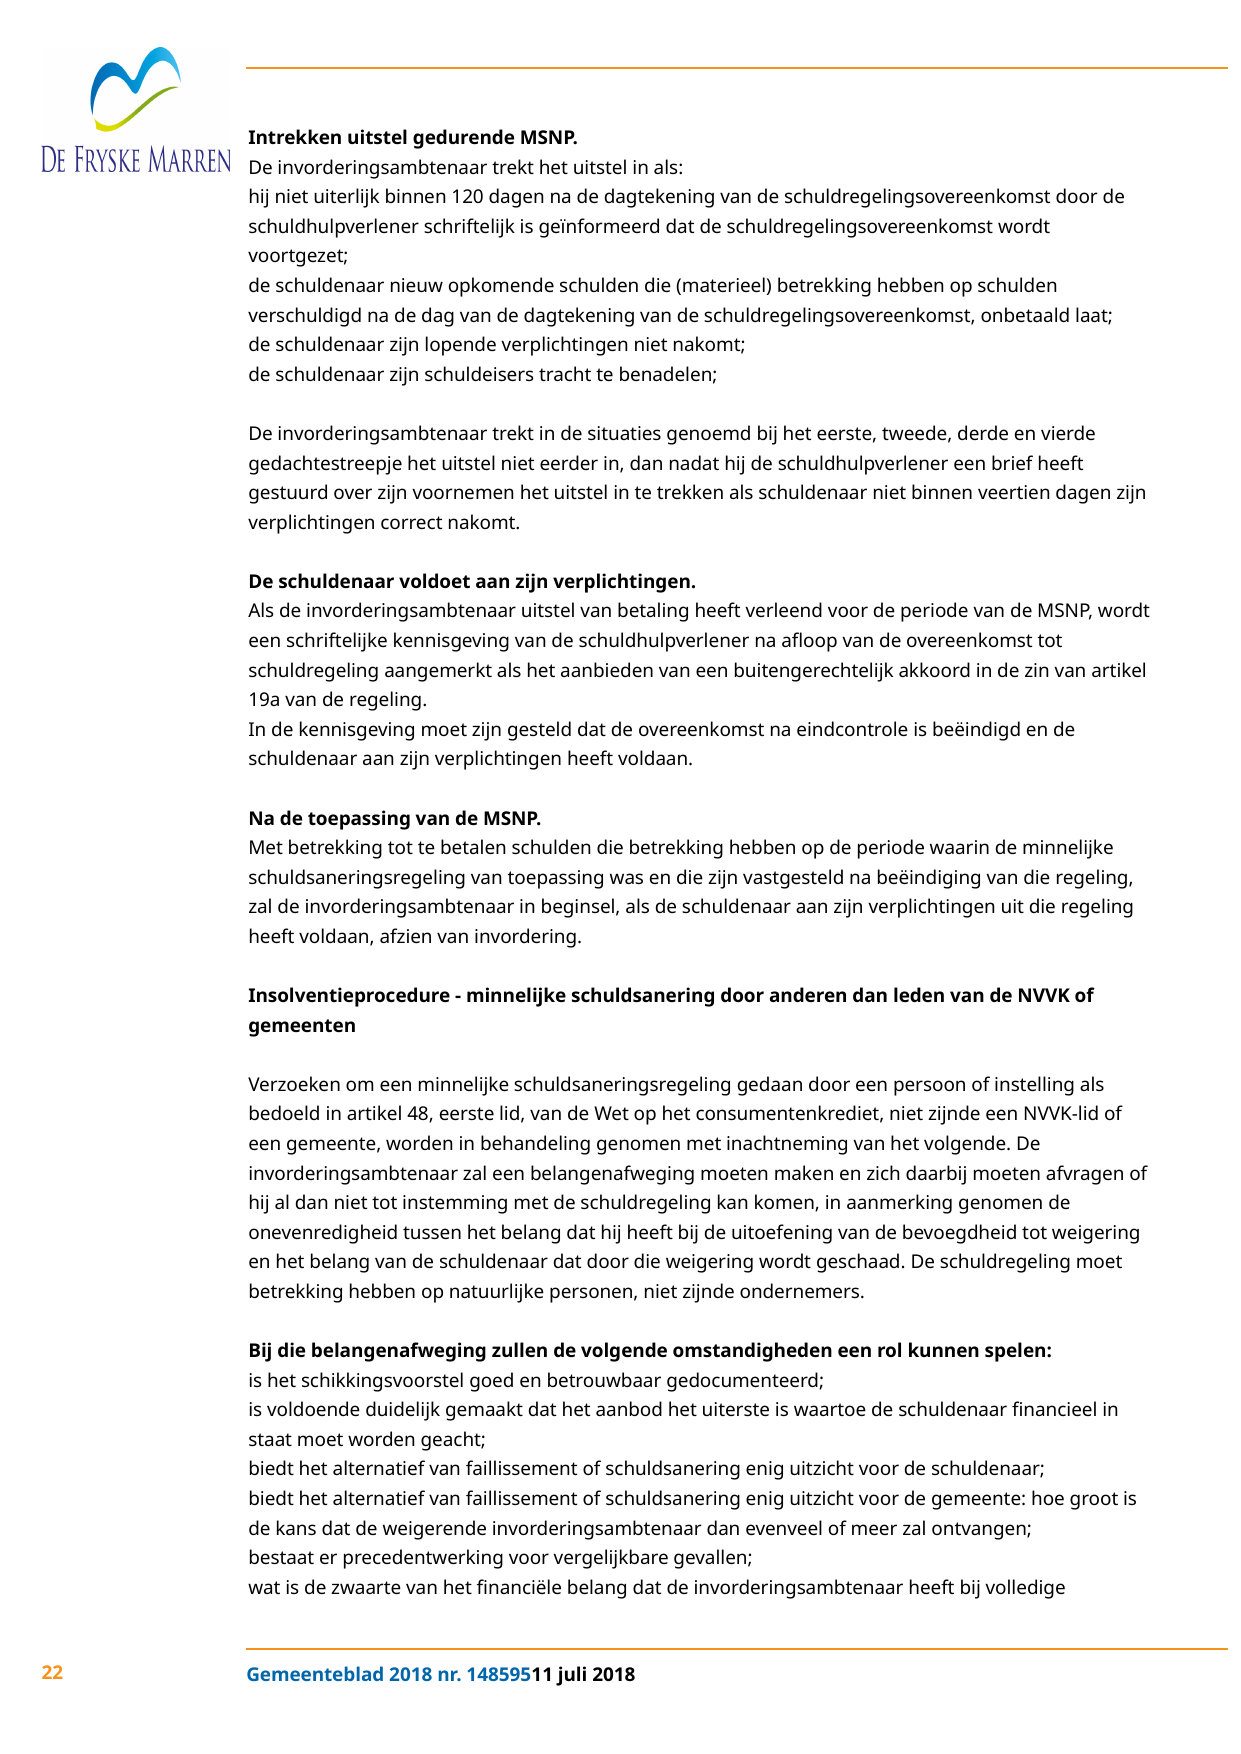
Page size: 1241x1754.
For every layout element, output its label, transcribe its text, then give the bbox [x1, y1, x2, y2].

text de schuldenaar zijn schuldeisers tracht te benadelen; [248, 361, 1152, 387]
text Na de toepassing van de MSNP. [248, 805, 1152, 831]
text wat is de zwaarte van het financiële belang dat de invorderingsambtenaar heeft bij volledige [248, 1574, 1152, 1600]
text Bij die belangenafweging zullen de volgende omstandigheden een rol kunnen spelen: [248, 1337, 1152, 1363]
text de schuldenaar nieuw opkomende schulden die (materieel) betrekking hebben op schulden verschuldigd na de dag van de dagtekening van de schuldregelingsovereenkomst, onbetaald laat; [248, 272, 1152, 328]
text De invorderingsambtenaar trekt het uitstel in als: [248, 154, 1152, 180]
text Intrekken uitstel gedurende MSNP. [248, 124, 1152, 150]
text hij niet uiterlijk binnen 120 dagen na de dagtekening van de schuldregelingsovereenkomst door de schuldhulpverlener schriftelijk is geïnformeerd dat de schuldregelingsovereenkomst wordt voortgezet; [248, 183, 1152, 268]
text Verzoeken om een minnelijke schuldsaneringsregeling gedaan door een persoon of instelling als bedoeld in artikel 48, eerste lid, van de Wet op het consumentenkrediet, niet zijnde een NVVK-lid of een gemeente, worden in behandeling genomen met inachtneming van het volgende. De invorderingsambtenaar zal een belangenafweging moeten maken en zich daarbij moeten afvragen of hij al dan niet tot instemming met de schuldregeling kan komen, in aanmerking genomen de onevenredigheid tussen het belang dat hij heeft bij de uitoefening van de bevoegdheid tot weigering en het belang van de schuldenaar dat door die weigering wordt geschaad. De schuldregeling moet betrekking hebben op natuurlijke personen, niet zijnde ondernemers. [248, 1071, 1152, 1304]
text de schuldenaar zijn lopende verplichtingen niet nakomt; [248, 331, 1152, 357]
text In de kennisgeving moet zijn gesteld dat de overeenkomst na eindcontrole is beëindigd en de schuldenaar aan zijn verplichtingen heeft voldaan. [248, 716, 1152, 771]
text biedt het alternatief van faillissement of schuldsanering enig uitzicht voor de schuldenaar; [248, 1456, 1152, 1481]
text Met betrekking tot te betalen schulden die betrekking hebben op de periode waarin de minnelijke schuldsaneringsregeling van toepassing was en die zijn vastgesteld na beëindiging van die regeling, zal de invorderingsambtenaar in beginsel, als de schuldenaar aan zijn verplichtingen uit die regeling heeft voldaan, afzien van invordering. [248, 834, 1152, 949]
text De schuldenaar voldoet aan zijn verplichtingen. [248, 568, 1152, 594]
text Insolventieprocedure - minnelijke schuldsanering door anderen dan leden van de NVVK of gemeenten [248, 982, 1152, 1038]
picture [41, 47, 231, 172]
text is voldoende duidelijk gemaakt dat het aanbod het uiterste is waartoe de schuldenaar financieel in staat moet worden geacht; [248, 1396, 1152, 1452]
text is het schikkingsvoorstel goed en betrouwbaar gedocumenteerd; [248, 1367, 1152, 1393]
text De invorderingsambtenaar trekt in de situaties genoemd bij het eerste, tweede, derde en vierde gedachtestreepje het uitstel niet eerder in, dan nadat hij de schuldhulpverlener een brief heeft gestuurd over zijn voornemen het uitstel in te trekken als schuldenaar niet binnen veertien dagen zijn verplichtingen correct nakomt. [248, 420, 1152, 535]
text Als de invorderingsambtenaar uitstel van betaling heeft verleend voor de periode van de MSNP, wordt een schriftelijke kennisgeving van de schuldhulpverlener na afloop van de overeenkomst tot schuldregeling aangemerkt als het aanbieden van een buitengerechtelijk akkoord in de zin van artikel 19a van de regeling. [248, 598, 1152, 712]
text bestaat er precedentwerking voor vergelijkbare gevallen; [248, 1544, 1152, 1570]
text biedt het alternatief van faillissement of schuldsanering enig uitzicht voor de gemeente: hoe groot is de kans dat de weigerende invorderingsambtenaar dan evenveel of meer zal ontvangen; [248, 1485, 1152, 1541]
